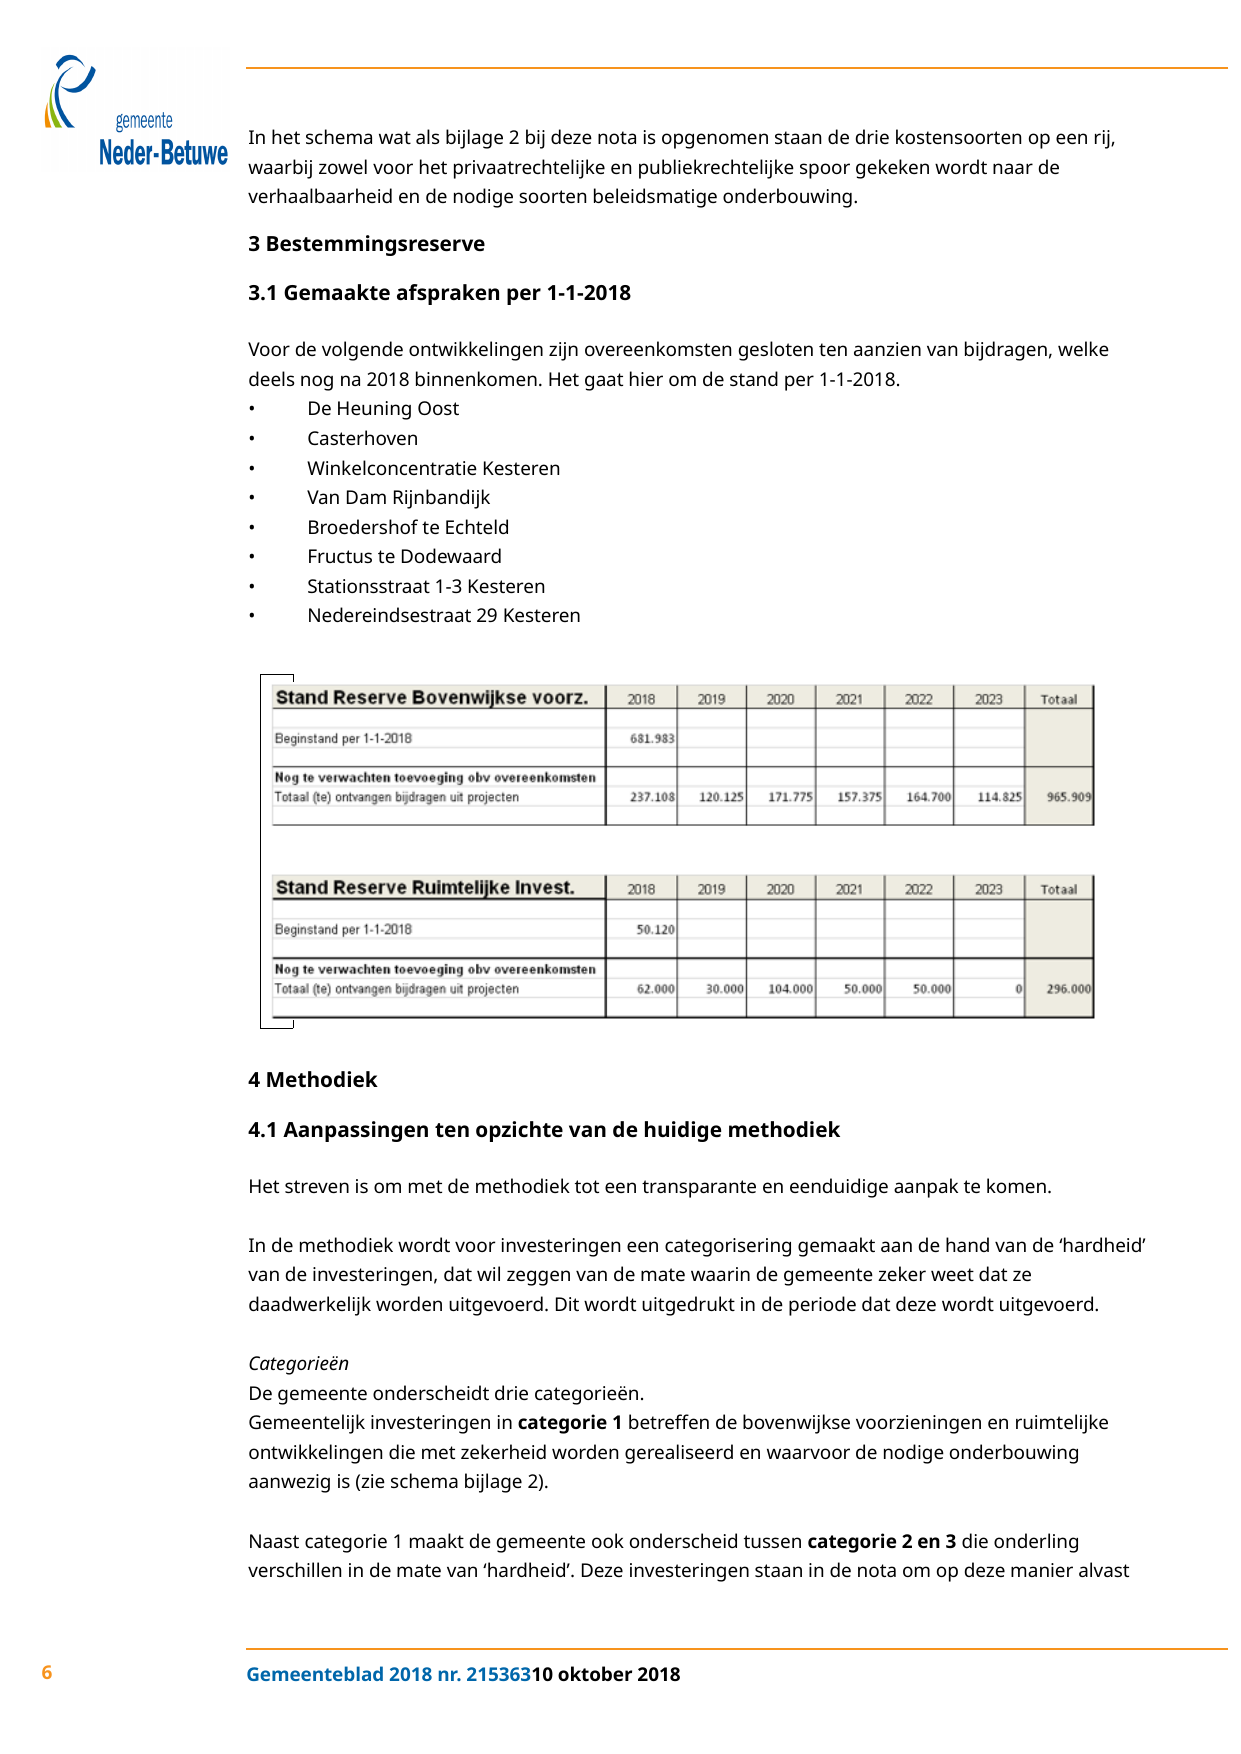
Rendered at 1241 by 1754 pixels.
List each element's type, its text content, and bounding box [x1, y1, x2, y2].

text Voor de volgende ontwikkelingen zijn overeenkomsten gesloten ten aanzien van bijdragen, welke deels nog na 2018 binnenkomen. Het gaat hier om de stand per 1-1-2018. [248, 336, 1152, 392]
list Fructus te Dodewaard [248, 543, 1152, 569]
text Naast categorie 1 maakt de gemeente ook onderscheid tussen categorie 2 en 3 die onderling verschillen in de mate van ‘hardheid’. Deze investeringen staan in de nota om op deze manier alvast [248, 1528, 1152, 1583]
picture [41, 47, 231, 172]
text 3 Bestemmingsreserve [248, 229, 1152, 258]
list Stationsstraat 1-3 Kesteren [248, 573, 1152, 599]
list Van Dam Rijnbandijk [248, 484, 1152, 510]
text 4 Methodiek [248, 1066, 1152, 1094]
list Casterhoven [248, 425, 1152, 451]
text Gemeentelijk investeringen in categorie 1 betreffen de bovenwijkse voorzieningen en ruimtelijke ontwikkelingen die met zekerheid worden gerealiseerd en waarvoor de nodige onderbouwing aanwezig is (zie schema bijlage 2). [248, 1409, 1152, 1494]
text In de methodiek wordt voor investeringen een categorisering gemaakt aan de hand van de ‘hardheid’ van de investeringen, dat wil zeggen van de mate waarin de gemeente zeker weet dat ze daadwerkelijk worden uitgevoerd. Dit wordt uitgedrukt in de periode dat deze wordt uitgevoerd. [248, 1232, 1152, 1317]
text In het schema wat als bijlage 2 bij deze nota is opgenomen staan de drie kostensoorten op een rij, waarbij zowel voor het privaatrechtelijke en publiekrechtelijke spoor gekeken wordt naar de verhaalbaarheid en de nodige soorten beleidsmatige onderbouwing. [248, 124, 1152, 209]
list Nedereindsestraat 29 Kesteren [248, 603, 1152, 628]
text 3.1 Gemaakte afspraken per 1-1-2018 [248, 278, 1152, 307]
text De gemeente onderscheidt drie categorieën. [248, 1380, 1152, 1406]
list De Heuning Oost [248, 396, 1152, 421]
list Winkelconcentratie Kesteren [248, 455, 1152, 481]
text Categorieën [248, 1350, 1152, 1376]
list Broedershof te Echteld [248, 514, 1152, 540]
text Het streven is om met de methodiek tot een transparante en eenduidige aanpak te komen. [248, 1173, 1152, 1199]
text 4.1 Aanpassingen ten opzichte van de huidige methodiek [248, 1115, 1152, 1143]
picture [268, 682, 1096, 1020]
